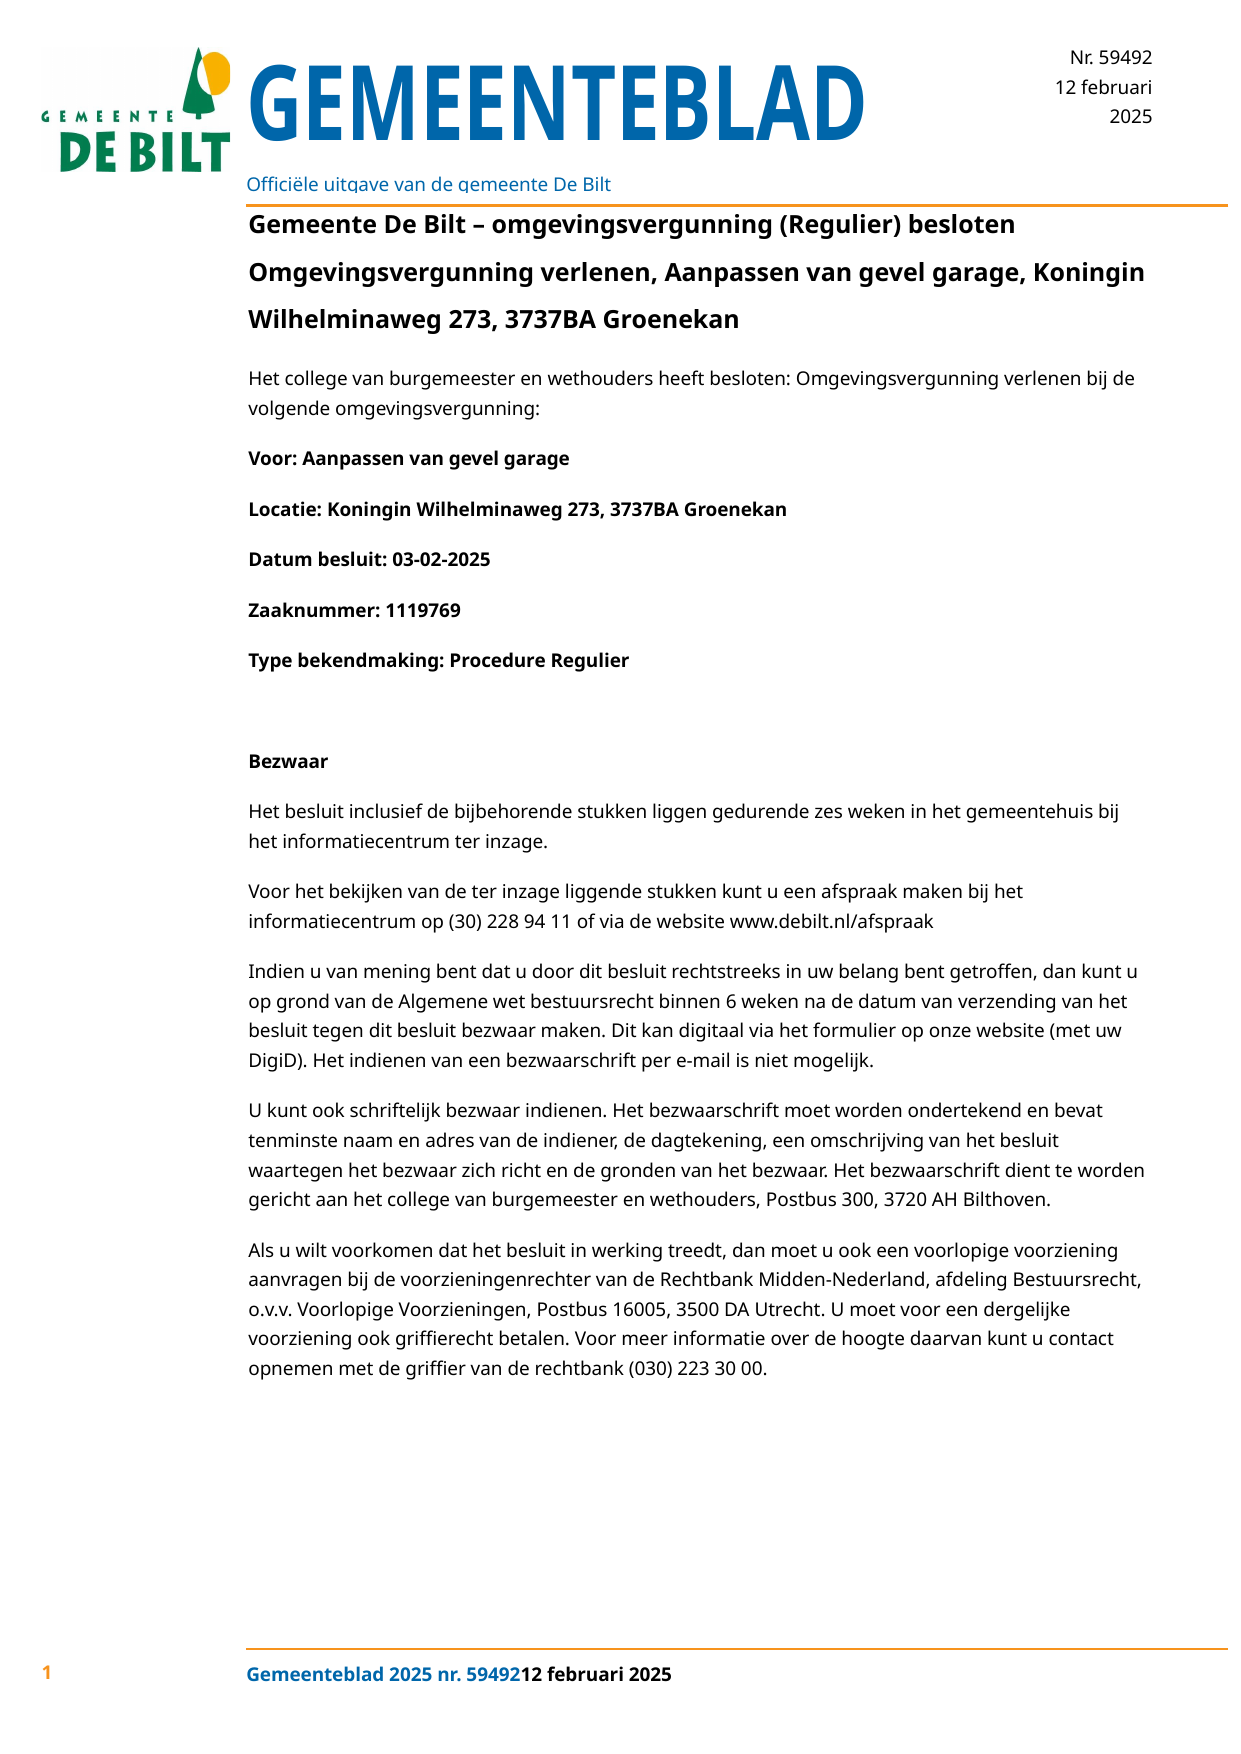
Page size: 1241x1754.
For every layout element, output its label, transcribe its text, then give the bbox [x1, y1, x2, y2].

text Bezwaar [248, 748, 1152, 774]
text Zaaknummer: 1119769 [248, 597, 1152, 622]
text U kunt ook schriftelijk bezwaar indienen. Het bezwaarschrift moet worden ondertekend en bevat tenminste naam en adres van de indiener, de dagtekening, een omschrijving van het besluit waartegen het bezwaar zich richt en de gronden van het bezwaar. Het bezwaarschrift dient te worden gericht aan het college van burgemeester en wethouders, Postbus 300, 3720 AH Bilthoven. [248, 1098, 1152, 1212]
text Voor: Aanpassen van gevel garage [248, 446, 1152, 471]
text Voor het bekijken van de ter inzage liggende stukken kunt u een afspraak maken bij het informatiecentrum op (30) 228 94 11 of via de website www.debilt.nl/afspraak [248, 878, 1152, 934]
text Type bekendmaking: Procedure Regulier [248, 647, 1152, 673]
picture [41, 47, 231, 172]
text Als u wilt voorkomen dat het besluit in werking treedt, dan moet u ook een voorlopige voorziening aanvragen bij de voorzieningenrechter van de Rechtbank Midden-Nederland, afdeling Bestuursrecht, o.v.v. Voorlopige Voorzieningen, Postbus 16005, 3500 DA Utrecht. U moet voor een dergelijke voorziening ook griffierecht betalen. Voor meer informatie over de hoogte daarvan kunt u contact opnemen met de griffier van de rechtbank (030) 223 30 00. [248, 1237, 1152, 1381]
text Datum besluit: 03-02-2025 [248, 546, 1152, 572]
text Het besluit inclusief de bijbehorende stukken liggen gedurende zes weken in het gemeentehuis bij het informatiecentrum ter inzage. [248, 798, 1152, 854]
text Het college van burgemeester en wethouders heeft besloten: Omgevingsvergunning verlenen bij de volgende omgevingsvergunning: [248, 366, 1152, 421]
text Indien u van mening bent dat u door dit besluit rechtstreeks in uw belang bent getroffen, dan kunt u op grond van de Algemene wet bestuursrecht binnen 6 weken na de datum van verzending van het besluit tegen dit besluit bezwaar maken. Dit kan digitaal via het formulier op onze website (met uw DigiD). Het indienen van een bezwaarschrift per e-mail is niet mogelijk. [248, 958, 1152, 1073]
text Locatie: Koningin Wilhelminaweg 273, 3737BA Groenekan [248, 496, 1152, 522]
text Gemeente De Bilt – omgevingsvergunning (Regulier) besloten Omgevingsvergunning verlenen, Aanpassen van gevel garage, Koningin Wilhelminaweg 273, 3737BA Groenekan [248, 207, 1152, 336]
